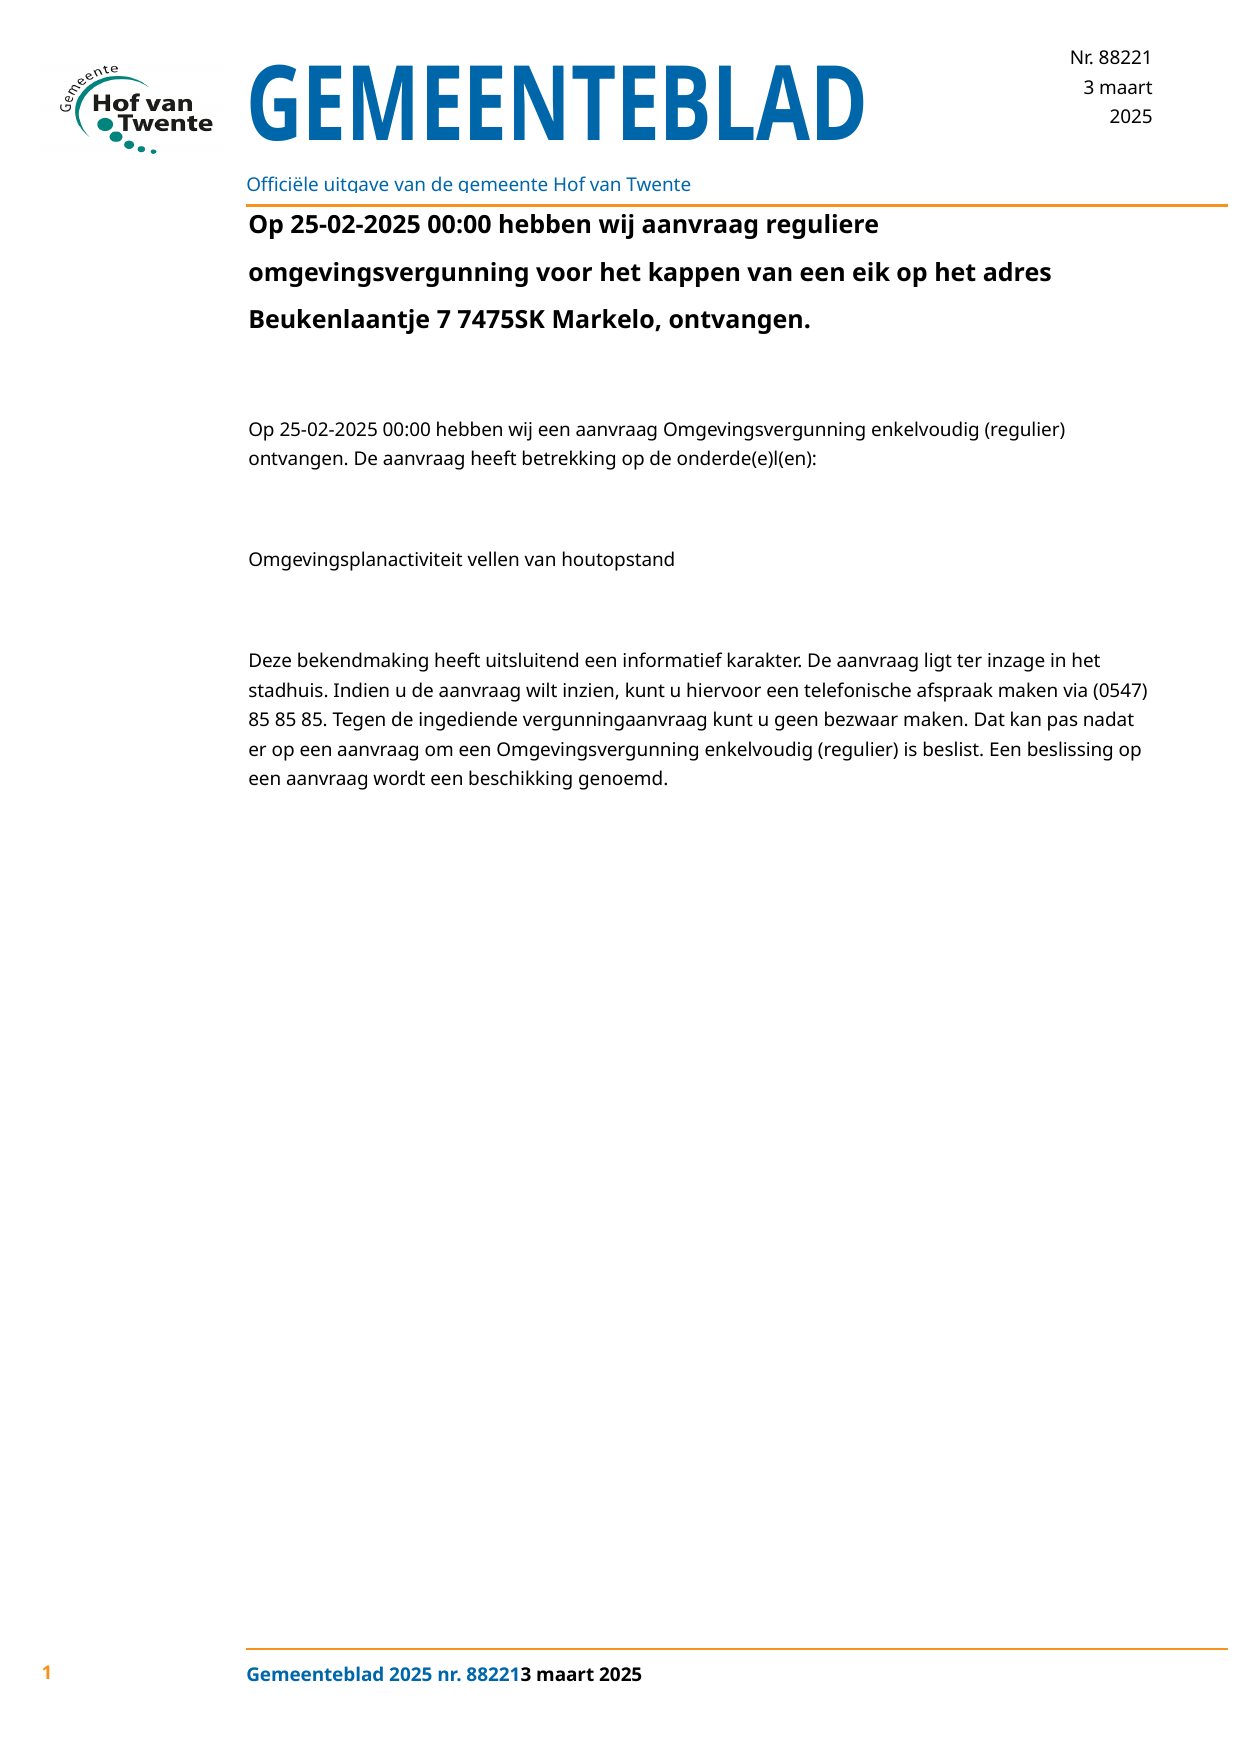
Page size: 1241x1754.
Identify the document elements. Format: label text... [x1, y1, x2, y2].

text Op 25-02-2025 00:00 hebben wij een aanvraag Omgevingsvergunning enkelvoudig (regulier) ontvangen. De aanvraag heeft betrekking op de onderde(e)l(en): [248, 416, 1152, 471]
text Deze bekendmaking heeft uitsluitend een informatief karakter. De aanvraag ligt ter inzage in het stadhuis. Indien u de aanvraag wilt inzien, kunt u hiervoor een telefonische afspraak maken via (0547) 85 85 85. Tegen de ingediende vergunningaanvraag kunt u geen bezwaar maken. Dat kan pas nadat er op een aanvraag om een Omgevingsvergunning enkelvoudig (regulier) is beslist. Een beslissing op een aanvraag wordt een beschikking genoemd. [248, 647, 1152, 791]
picture [41, 47, 231, 172]
text Omgevingsplanactiviteit vellen van houtopstand [248, 546, 1152, 572]
text Op 25-02-2025 00:00 hebben wij aanvraag reguliere omgevingsvergunning voor het kappen van een eik op het adres Beukenlaantje 7 7475SK Markelo, ontvangen. [248, 207, 1152, 336]
